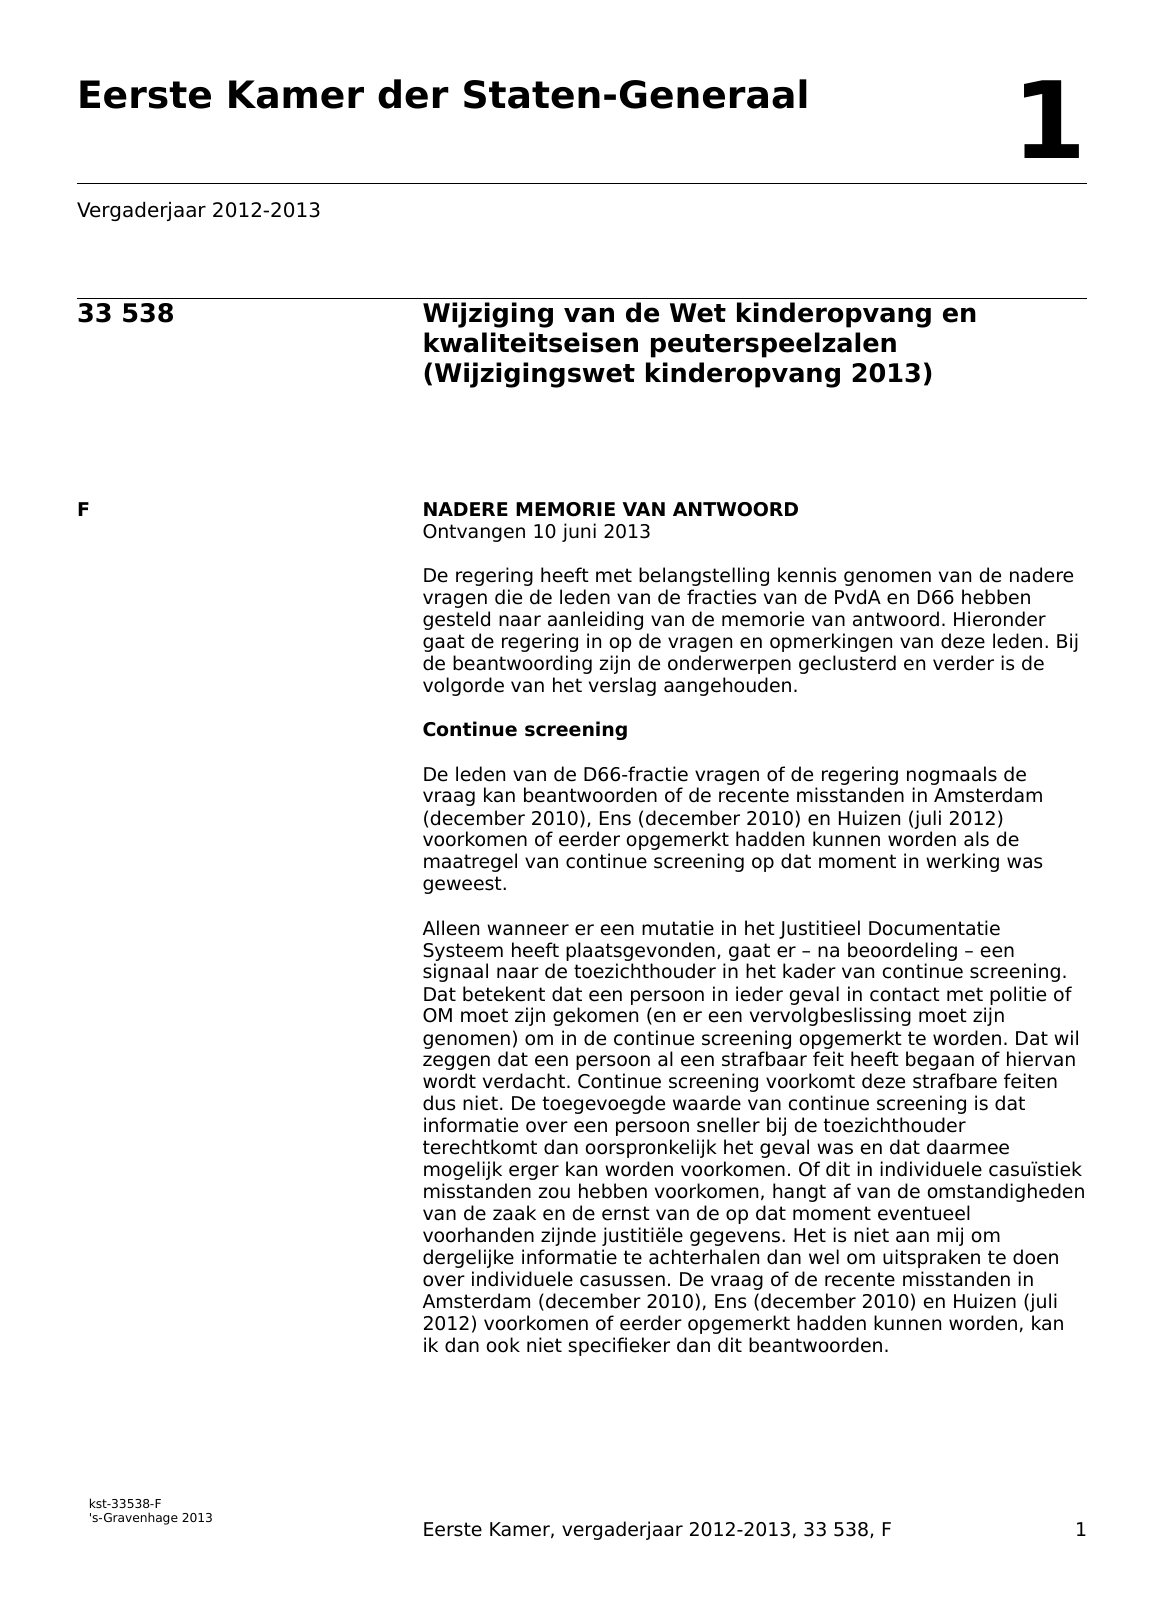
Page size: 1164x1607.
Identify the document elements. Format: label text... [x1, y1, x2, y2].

table_cell Vergaderjaar 2012-2013 [77, 184, 1087, 298]
subtitle 33 538 Wijziging van de Wet kinderopvang en kwaliteitseisen peuterspeelzalen (Wijzigingswet kinderopvang 2013) [77, 299, 1087, 388]
text kst-33538-F [88, 1497, 323, 1511]
text Alleen wanneer er een mutatie in het Justitieel Documentatie Systeem heeft plaatsgevonden, gaat er – na beoordeling – een signaal naar de toezichthouder in het kader van continue screening. Dat betekent dat een persoon in ieder geval in contact met politie of OM moet zijn gekomen (en er een vervolgbeslissing moet zijn genomen) om in de continue screening opgemerkt te worden. Dat wil zeggen dat een persoon al een strafbaar feit heeft begaan of hiervan wordt verdacht. Continue screening voorkomt deze strafbare feiten dus niet. De toegevoegde waarde van continue screening is dat informatie over een persoon sneller bij de toezichthouder terechtkomt dan oorspronkelijk het geval was en dat daarmee mogelijk erger kan worden voorkomen. Of dit in individuele casuïstiek misstanden zou hebben voorkomen, hangt af van de omstandigheden van de zaak en de ernst van de op dat moment eventueel voorhanden zijnde justitiële gegevens. Het is niet aan mij om dergelijke informatie te achterhalen dan wel om uitspraken te doen over individuele casussen. De vraag of de recente misstanden in Amsterdam (december 2010), Ens (december 2010) en Huizen (juli 2012) voorkomen of eerder opgemerkt hadden kunnen worden, kan ik dan ook niet specifieker dan dit beantwoorden. [422, 917, 1087, 1357]
text 's-Gravenhage 2013 [88, 1511, 323, 1525]
table_header Eerste Kamer der Staten-Generaal [77, 59, 886, 183]
text De leden van de D66-fractie vragen of de regering nogmaals de vraag kan beantwoorden of de recente misstanden in Amsterdam (december 2010), Ens (december 2010) en Huizen (juli 2012) voorkomen of eerder opgemerkt hadden kunnen worden als de maatregel van continue screening op dat moment in werking was geweest. [422, 763, 1087, 895]
subtitle F NADERE MEMORIE VAN ANTWOORD [77, 499, 1087, 521]
text Ontvangen 10 juni 2013 [422, 521, 1087, 543]
text De regering heeft met belangstelling kennis genomen van de nadere vragen die de leden van de fracties van de PvdA en D66 hebben gesteld naar aanleiding van de memorie van antwoord. Hieronder gaat de regering in op de vragen en opmerkingen van deze leden. Bij de beantwoording zijn de onderwerpen geclusterd en verder is de volgorde van het verslag aangehouden. [422, 565, 1087, 697]
subtitle Continue screening [422, 719, 1087, 741]
table_header 1 [886, 59, 1087, 183]
